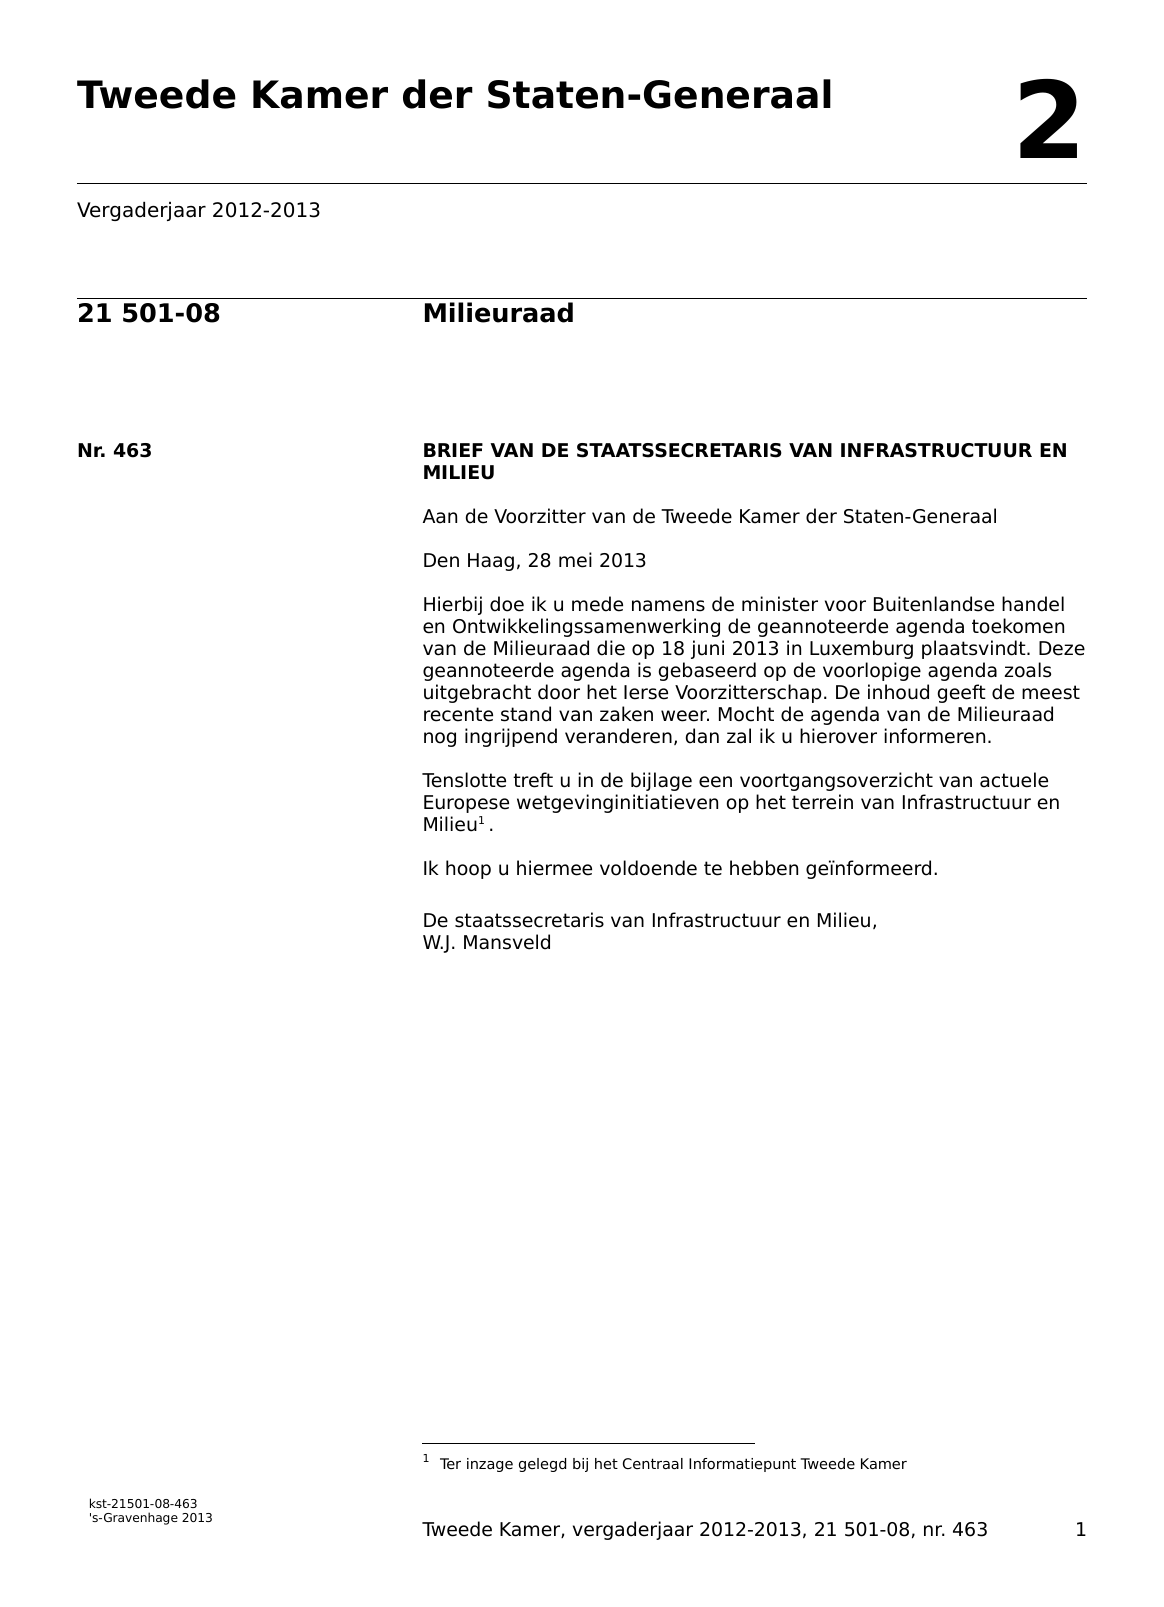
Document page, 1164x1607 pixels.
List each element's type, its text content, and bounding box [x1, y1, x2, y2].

table_cell Vergaderjaar 2012-2013 [77, 184, 1087, 298]
table_header Tweede Kamer der Staten-Generaal [77, 59, 886, 183]
text kst-21501-08-463 [88, 1497, 323, 1511]
text 's-Gravenhage 2013 [88, 1511, 323, 1525]
text Ter inzage gelegd bij het Centraal Informatiepunt Tweede Kamer [422, 1452, 1087, 1474]
text Den Haag, 28 mei 2013 [422, 550, 1087, 572]
text De staatssecretaris van Infrastructuur en Milieu, W.J. Mansveld [422, 910, 1087, 954]
text Hierbij doe ik u mede namens de minister voor Buitenlandse handel en Ontwikkelingssamenwerking de geannoteerde agenda toekomen van de Milieuraad die op 18 juni 2013 in Luxemburg plaatsvindt. Deze geannoteerde agenda is gebaseerd op de voorlopige agenda zoals uitgebracht door het Ierse Voorzitterschap. De inhoud geeft de meest recente stand van zaken weer. Mocht de agenda van de Milieuraad nog ingrijpend veranderen, dan zal ik u hierover informeren. [422, 594, 1087, 748]
text Aan de Voorzitter van de Tweede Kamer der Staten-Generaal [422, 506, 1087, 528]
text Tenslotte treft u in de bijlage een voortgangsoverzicht van actuele Europese wetgevinginitiatieven op het terrein van Infrastructuur en Milieu. [422, 770, 1087, 836]
subtitle Nr. 463 BRIEF VAN DE STAATSSECRETARIS VAN INFRASTRUCTUUR EN MILIEU [77, 440, 1087, 484]
table_header 2 [886, 59, 1087, 183]
subtitle 21 501-08 Milieuraad [77, 299, 1087, 329]
text Ik hoop u hiermee voldoende te hebben geïnformeerd. [422, 858, 1087, 880]
